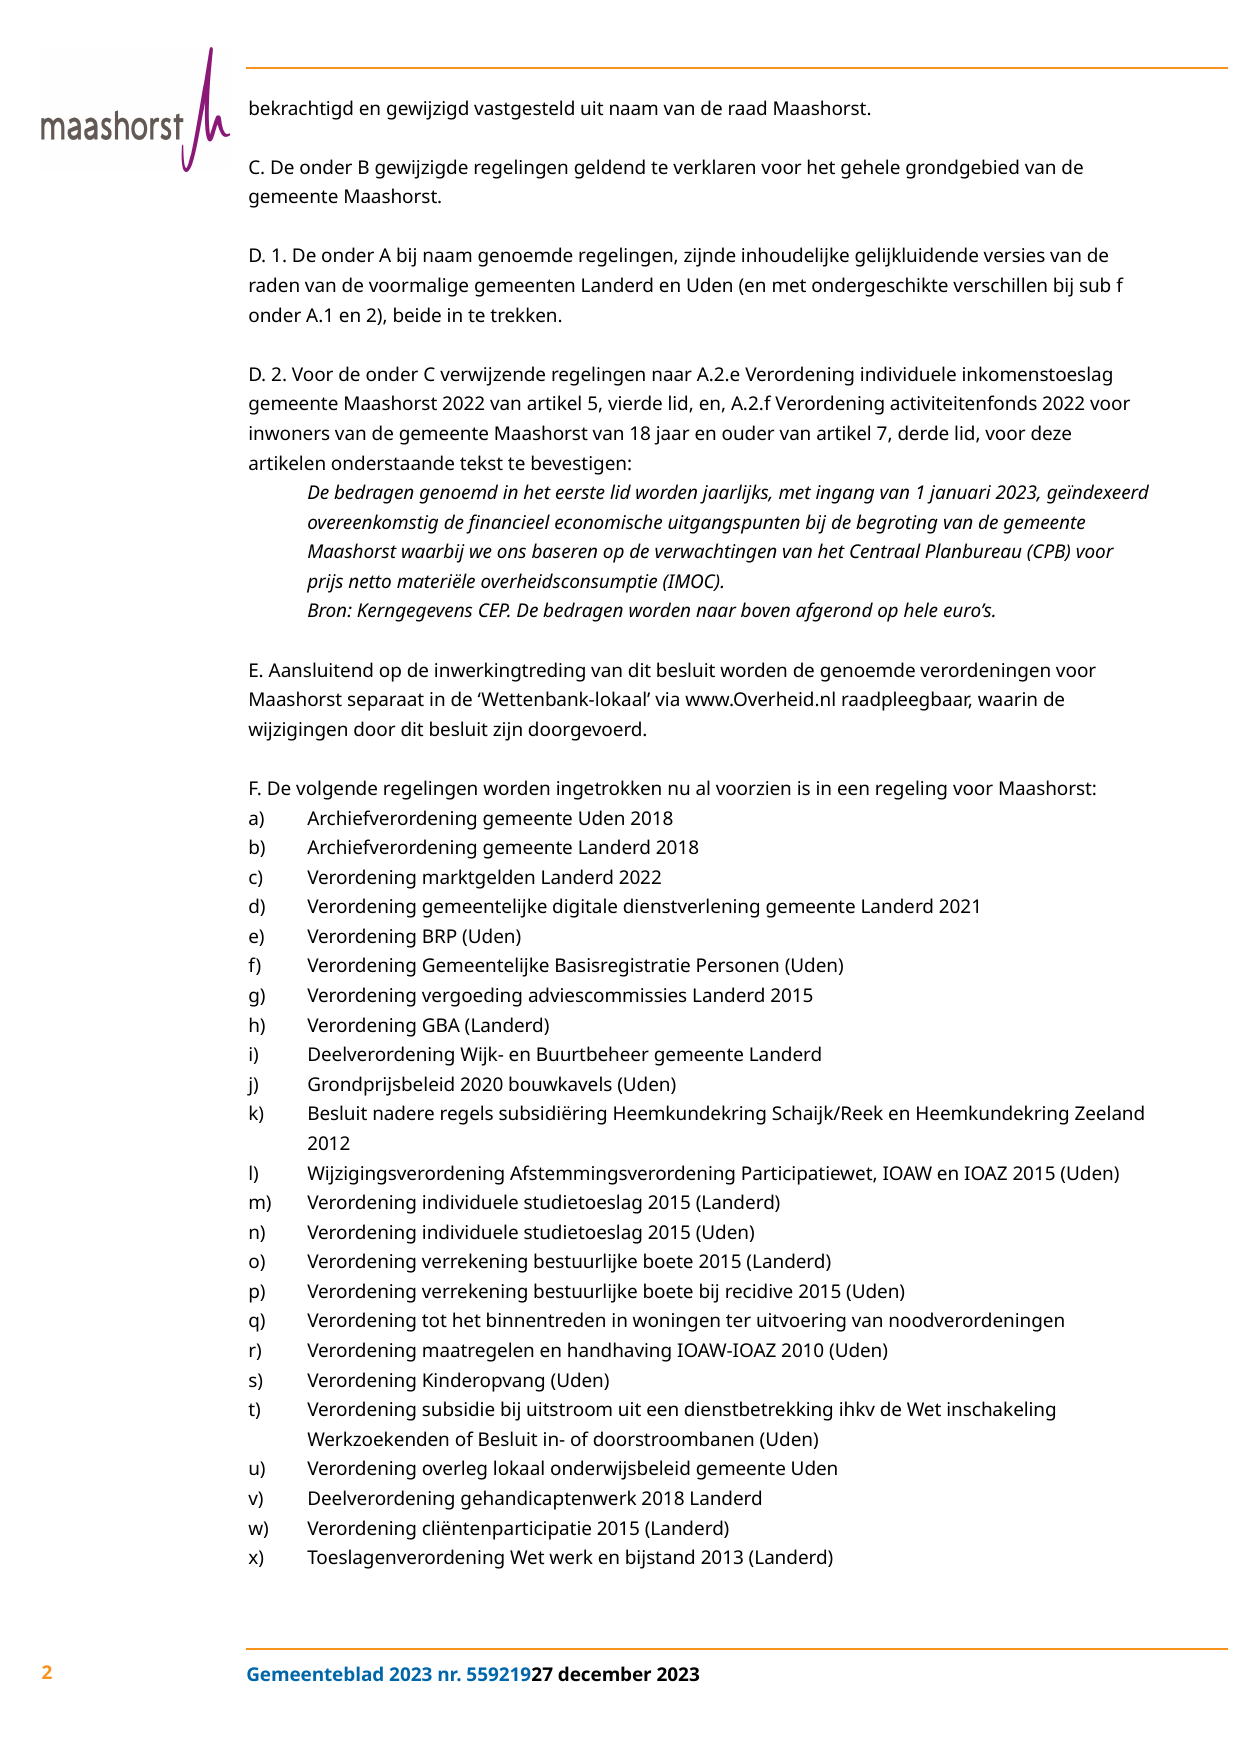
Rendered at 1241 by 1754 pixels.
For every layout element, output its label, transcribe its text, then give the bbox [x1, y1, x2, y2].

text E. Aansluitend op de inwerkingtreding van dit besluit worden de genoemde verordeningen voor Maashorst separaat in de ‘Wettenbank-lokaal’ via www.Overheid.nl raadpleegbaar, waarin de wijzigingen door dit besluit zijn doorgevoerd. [248, 657, 1152, 742]
list Archiefverordening gemeente Uden 2018 [248, 805, 1152, 831]
text D. 1. De onder A bij naam genoemde regelingen, zijnde inhoudelijke gelijkluidende versies van de raden van de voormalige gemeenten Landerd en Uden (en met ondergeschikte verschillen bij sub f onder A.1 en 2), beide in te trekken. [248, 243, 1152, 328]
text bekrachtigd en gewijzigd vastgesteld uit naam van de raad Maashorst. [248, 95, 1152, 121]
list Toeslagenverordening Wet werk en bijstand 2013 (Landerd) [248, 1544, 1152, 1570]
list Verordening marktgelden Landerd 2022 [248, 864, 1152, 890]
list Bron: Kerngegevens CEP. De bedragen worden naar boven afgerond op hele euro’s. [248, 598, 1152, 623]
list Deelverordening Wijk- en Buurtbeheer gemeente Landerd [248, 1041, 1152, 1067]
text C. De onder B gewijzigde regelingen geldend te verklaren voor het gehele grondgebied van de [248, 154, 1152, 180]
list Verordening vergoeding adviescommissies Landerd 2015 [248, 982, 1152, 1008]
list De bedragen genoemd in het eerste lid worden jaarlijks, met ingang van 1 januari 2023, geïndexeerd overeenkomstig de financieel economische uitgangspunten bij de begroting van de gemeente Maashorst waarbij we ons baseren op de verwachtingen van het Centraal Planbureau (CPB) voor prijs netto materiële overheidsconsumptie (IMOC). [248, 479, 1152, 594]
list Grondprijsbeleid 2020 bouwkavels (Uden) [248, 1071, 1152, 1097]
list Verordening verrekening bestuurlijke boete bij recidive 2015 (Uden) [248, 1278, 1152, 1304]
list Verordening maatregelen en handhaving IOAW-IOAZ 2010 (Uden) [248, 1337, 1152, 1363]
list Verordening subsidie bij uitstroom uit een dienstbetrekking ihkv de Wet inschakeling Werkzoekenden of Besluit in- of doorstroombanen (Uden) [248, 1396, 1152, 1452]
list Verordening overleg lokaal onderwijsbeleid gemeente Uden [248, 1456, 1152, 1481]
text F. De volgende regelingen worden ingetrokken nu al voorzien is in een regeling voor Maashorst: [248, 775, 1152, 801]
list Deelverordening gehandicaptenwerk 2018 Landerd [248, 1485, 1152, 1511]
list Verordening Gemeentelijke Basisregistratie Personen (Uden) [248, 953, 1152, 978]
list Verordening tot het binnentreden in woningen ter uitvoering van noodverordeningen [248, 1308, 1152, 1333]
list Verordening cliëntenparticipatie 2015 (Landerd) [248, 1515, 1152, 1541]
list Verordening Kinderopvang (Uden) [248, 1367, 1152, 1393]
list Verordening gemeentelijke digitale dienstverlening gemeente Landerd 2021 [248, 893, 1152, 919]
list Verordening GBA (Landerd) [248, 1012, 1152, 1038]
text gemeente Maashorst. [248, 183, 1152, 209]
picture [41, 47, 231, 172]
list Verordening verrekening bestuurlijke boete 2015 (Landerd) [248, 1248, 1152, 1274]
list Besluit nadere regels subsidiëring Heemkundekring Schaijk/Reek en Heemkundekring Zeeland 2012 [248, 1101, 1152, 1156]
list Verordening BRP (Uden) [248, 923, 1152, 949]
list Archiefverordening gemeente Landerd 2018 [248, 834, 1152, 860]
list Verordening individuele studietoeslag 2015 (Landerd) [248, 1189, 1152, 1215]
text D. 2. Voor de onder C verwijzende regelingen naar A.2.e Verordening individuele inkomenstoeslag gemeente Maashorst 2022 van artikel 5, vierde lid, en, A.2.f Verordening activiteitenfonds 2022 voor inwoners van de gemeente Maashorst van 18 jaar en ouder van artikel 7, derde lid, voor deze artikelen onderstaande tekst te bevestigen: [248, 361, 1152, 476]
list Wijzigingsverordening Afstemmingsverordening Participatiewet, IOAW en IOAZ 2015 (Uden) [248, 1160, 1152, 1186]
list Verordening individuele studietoeslag 2015 (Uden) [248, 1219, 1152, 1245]
